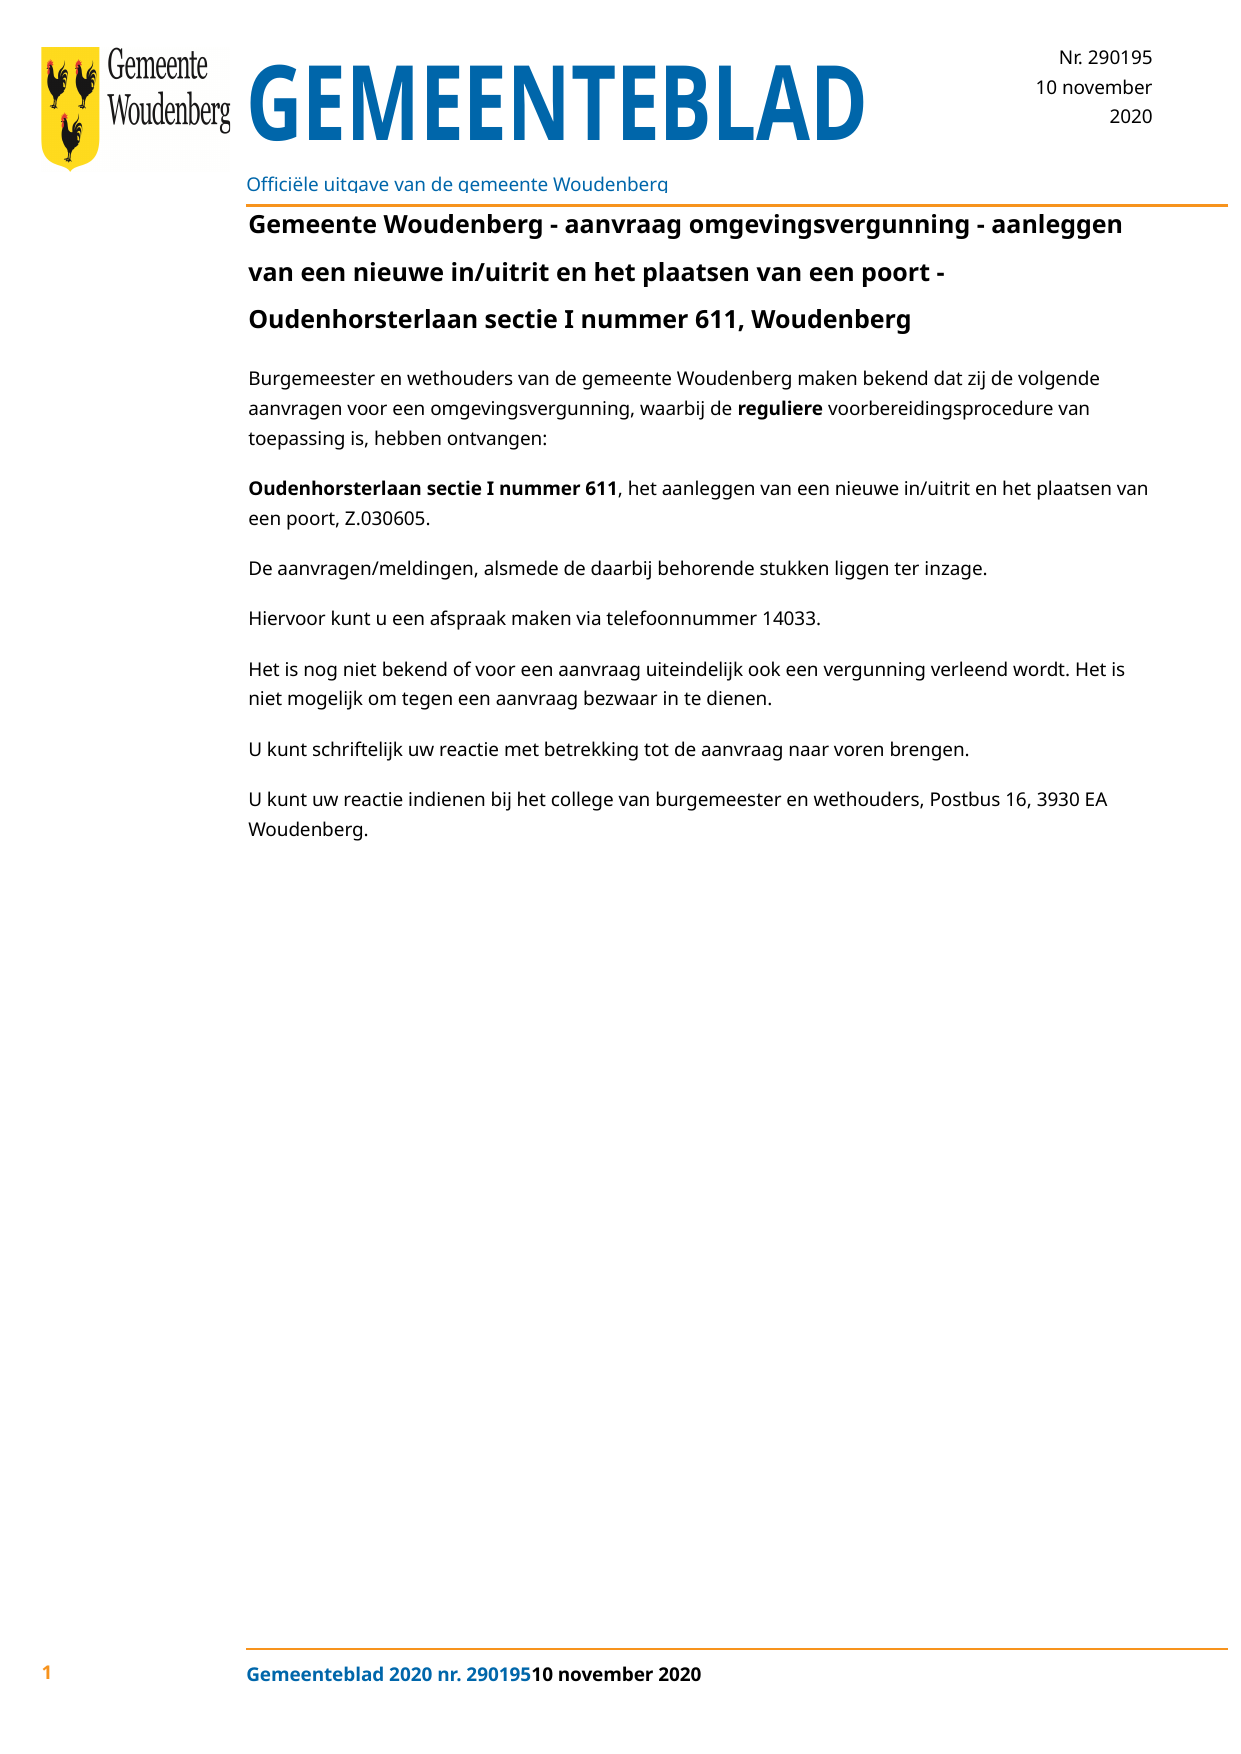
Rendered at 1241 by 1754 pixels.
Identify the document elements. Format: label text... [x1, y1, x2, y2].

text Gemeente Woudenberg - aanvraag omgevingsvergunning - aanleggen van een nieuwe in/uitrit en het plaatsen van een poort - Oudenhorsterlaan sectie I nummer 611, Woudenberg [248, 207, 1152, 336]
text De aanvragen/meldingen, alsmede de daarbij behorende stukken liggen ter inzage. [248, 555, 1152, 581]
picture [41, 47, 231, 172]
text Hiervoor kunt u een afspraak maken via telefoonnummer 14033. [248, 606, 1152, 631]
text Het is nog niet bekend of voor een aanvraag uiteindelijk ook een vergunning verleend wordt. Het is niet mogelijk om tegen een aanvraag bezwaar in te dienen. [248, 656, 1152, 711]
text U kunt uw reactie indienen bij het college van burgemeester en wethouders, Postbus 16, 3930 EA Woudenberg. [248, 786, 1152, 842]
text U kunt schriftelijk uw reactie met betrekking tot de aanvraag naar voren brengen. [248, 736, 1152, 762]
text Burgemeester en wethouders van de gemeente Woudenberg maken bekend dat zij de volgende aanvragen voor een omgevingsvergunning, waarbij de reguliere voorbereidingsprocedure van toepassing is, hebben ontvangen: [248, 366, 1152, 450]
text Oudenhorsterlaan sectie I nummer 611, het aanleggen van een nieuwe in/uitrit en het plaatsen van een poort, Z.030605. [248, 475, 1152, 530]
